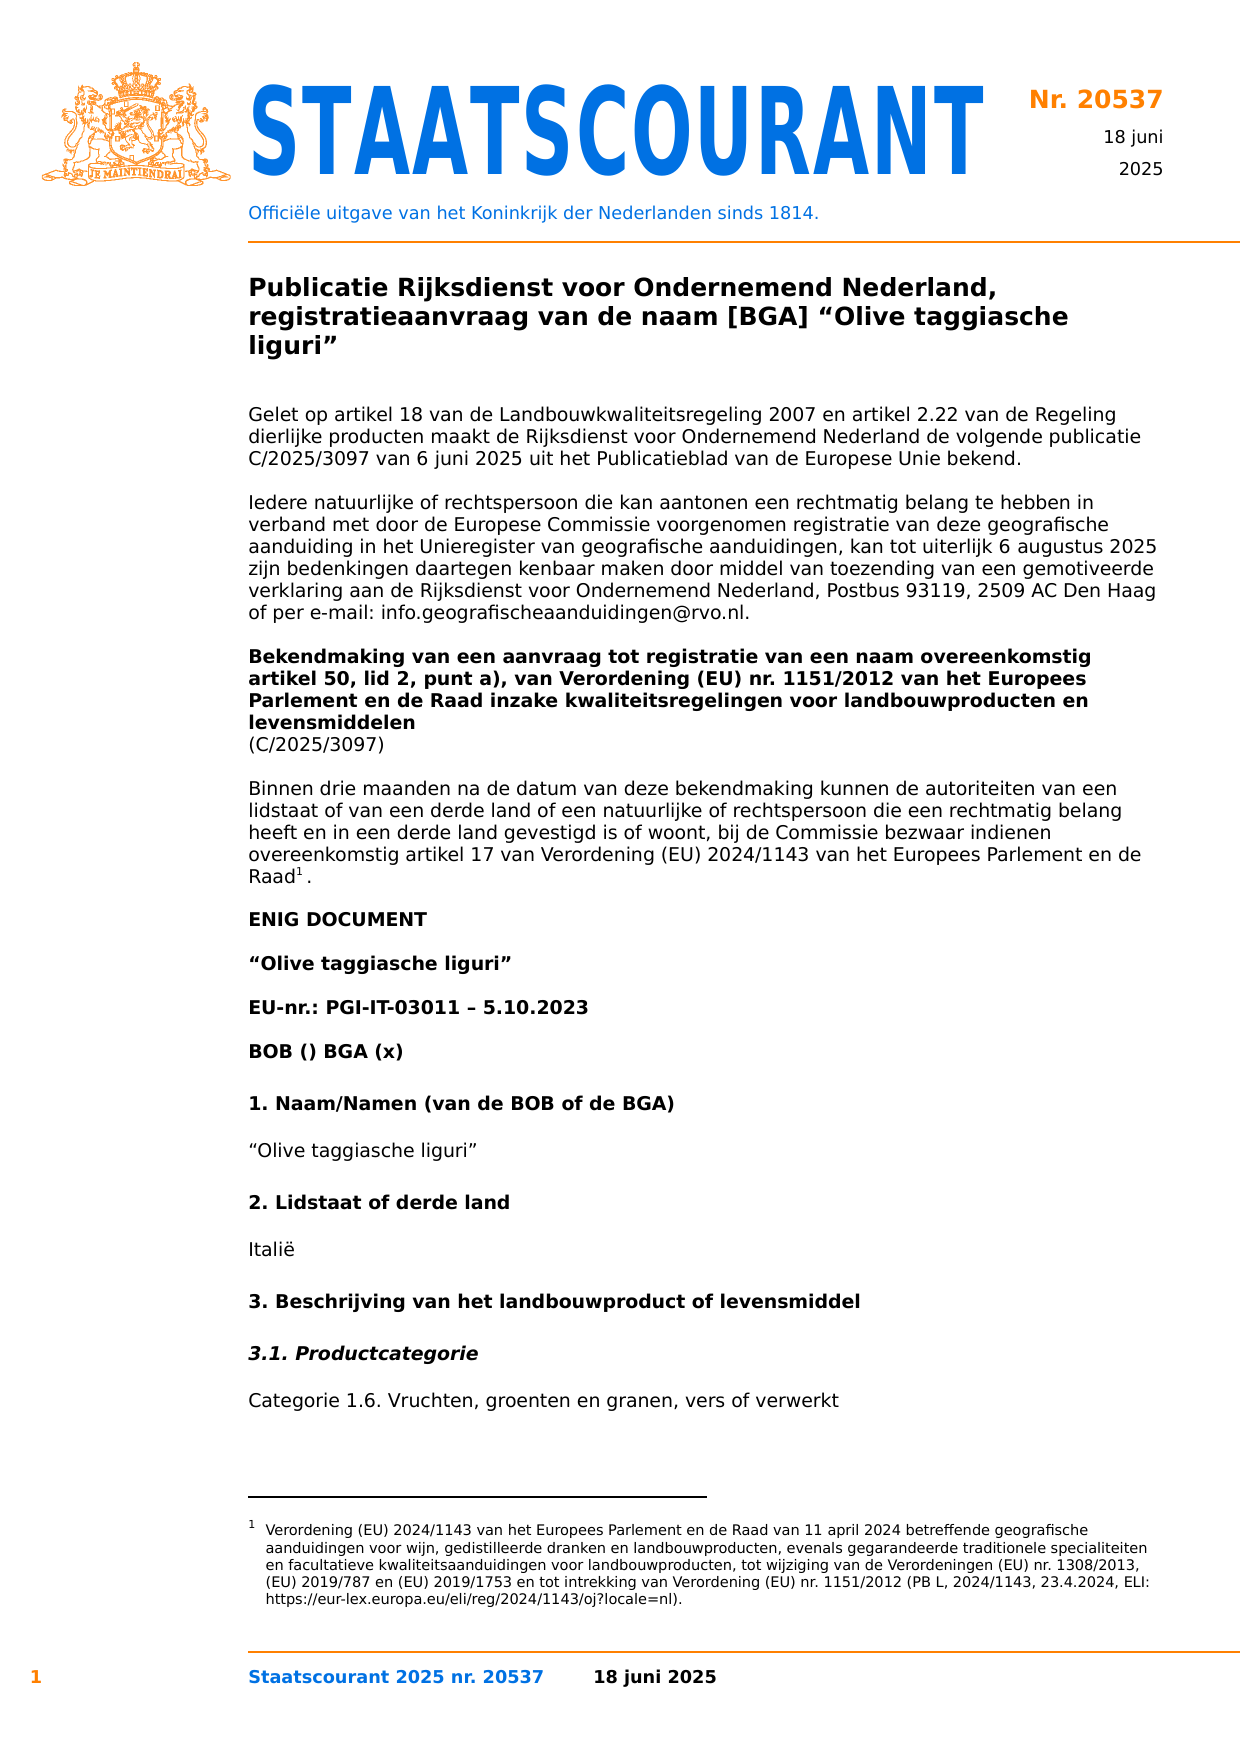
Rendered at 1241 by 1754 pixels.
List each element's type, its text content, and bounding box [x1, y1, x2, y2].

table_header STAATSCOURANT [248, 62, 998, 203]
text Gelet op artikel 18 van de Landbouwkwaliteitsregeling 2007 en artikel 2.22 van de Regeling dierlijke producten maakt de Rijksdienst voor Ondernemend Nederland de volgende publicatie C/2025/3097 van 6 juni 2025 uit het Publicatieblad van de Europese Unie bekend. [248, 404, 1163, 470]
text Bekendmaking van een aanvraag tot registratie van een naam overeenkomstig artikel 50, lid 2, punt a), van Verordening (EU) nr. 1151/2012 van het Europees Parlement en de Raad inzake kwaliteitsregelingen voor landbouwproducten en levensmiddelen [248, 646, 1163, 734]
text (C/2025/3097) [248, 734, 1163, 756]
text ENIG DOCUMENT [248, 909, 1163, 931]
text Categorie 1.6. Vruchten, groenten en granen, vers of verwerkt [248, 1390, 1163, 1412]
subtitle Publicatie Rijksdienst voor Ondernemend Nederland, registratieaanvraag van de naam [BGA] “Olive taggiasche liguri” [248, 273, 1163, 361]
text Italië [248, 1239, 1163, 1261]
text Verordening (EU) 2024/1143 van het Europees Parlement en de Raad van 11 april 2024 betreffende geografische aanduidingen voor wijn, gedistilleerde dranken en landbouwproducten, evenals gegarandeerde traditionele specialiteiten en facultatieve kwaliteitsaanduidingen voor landbouwproducten, tot wijziging van de Verordeningen (EU) nr. 1308/2013, (EU) 2019/787 en (EU) 2019/1753 en tot intrekking van Verordening (EU) nr. 1151/2012 (PB L, 2024/1143, 23.4.2024, ELI: https://eur-lex.europa.eu/eli/reg/2024/1143/oj?locale=nl). [248, 1518, 1163, 1608]
text BOB () BGA (x) [248, 1041, 1163, 1063]
subtitle 3. Beschrijving van het landbouwproduct of levensmiddel [248, 1291, 1163, 1313]
text “Olive taggiasche liguri” [248, 1140, 1163, 1162]
picture [41, 62, 231, 186]
text Iedere natuurlijke of rechtspersoon die kan aantonen een rechtmatig belang te hebben in verband met door de Europese Commissie voorgenomen registratie van deze geografische aanduiding in het Unieregister van geografische aanduidingen, kan tot uiterlijk 6 augustus 2025 zijn bedenkingen daartegen kenbaar maken door middel van toezending van een gemotiveerde verklaring aan de Rijksdienst voor Ondernemend Nederland, Postbus 93119, 2509 AC Den Haag of per e-mail: info.geografischeaanduidingen@rvo.nl. [248, 492, 1163, 624]
subtitle 1. Naam/Namen (van de BOB of de BGA) [248, 1093, 1163, 1115]
table_header Nr. 20537 [998, 62, 1240, 121]
text Binnen drie maanden na de datum van deze bekendmaking kunnen de autoriteiten van een lidstaat of van een derde land of een natuurlijke of rechtspersoon die een rechtmatig belang heeft en in een derde land gevestigd is of woont, bij de Commissie bezwaar indienen overeenkomstig artikel 17 van Verordening (EU) 2024/1143 van het Europees Parlement en de Raad. [248, 778, 1163, 887]
text “Olive taggiasche liguri” [248, 953, 1163, 975]
table_cell 2025 [998, 153, 1240, 203]
subtitle 2. Lidstaat of derde land [248, 1192, 1163, 1214]
table_header [25, 62, 248, 241]
table_cell Officiële uitgave van het Koninkrijk der Nederlanden sinds 1814. [248, 203, 1240, 241]
subtitle 3.1. Productcategorie [248, 1343, 1163, 1365]
text EU-nr.: PGI-IT-03011 – 5.10.2023 [248, 997, 1163, 1019]
table_cell 18 juni [998, 121, 1240, 153]
